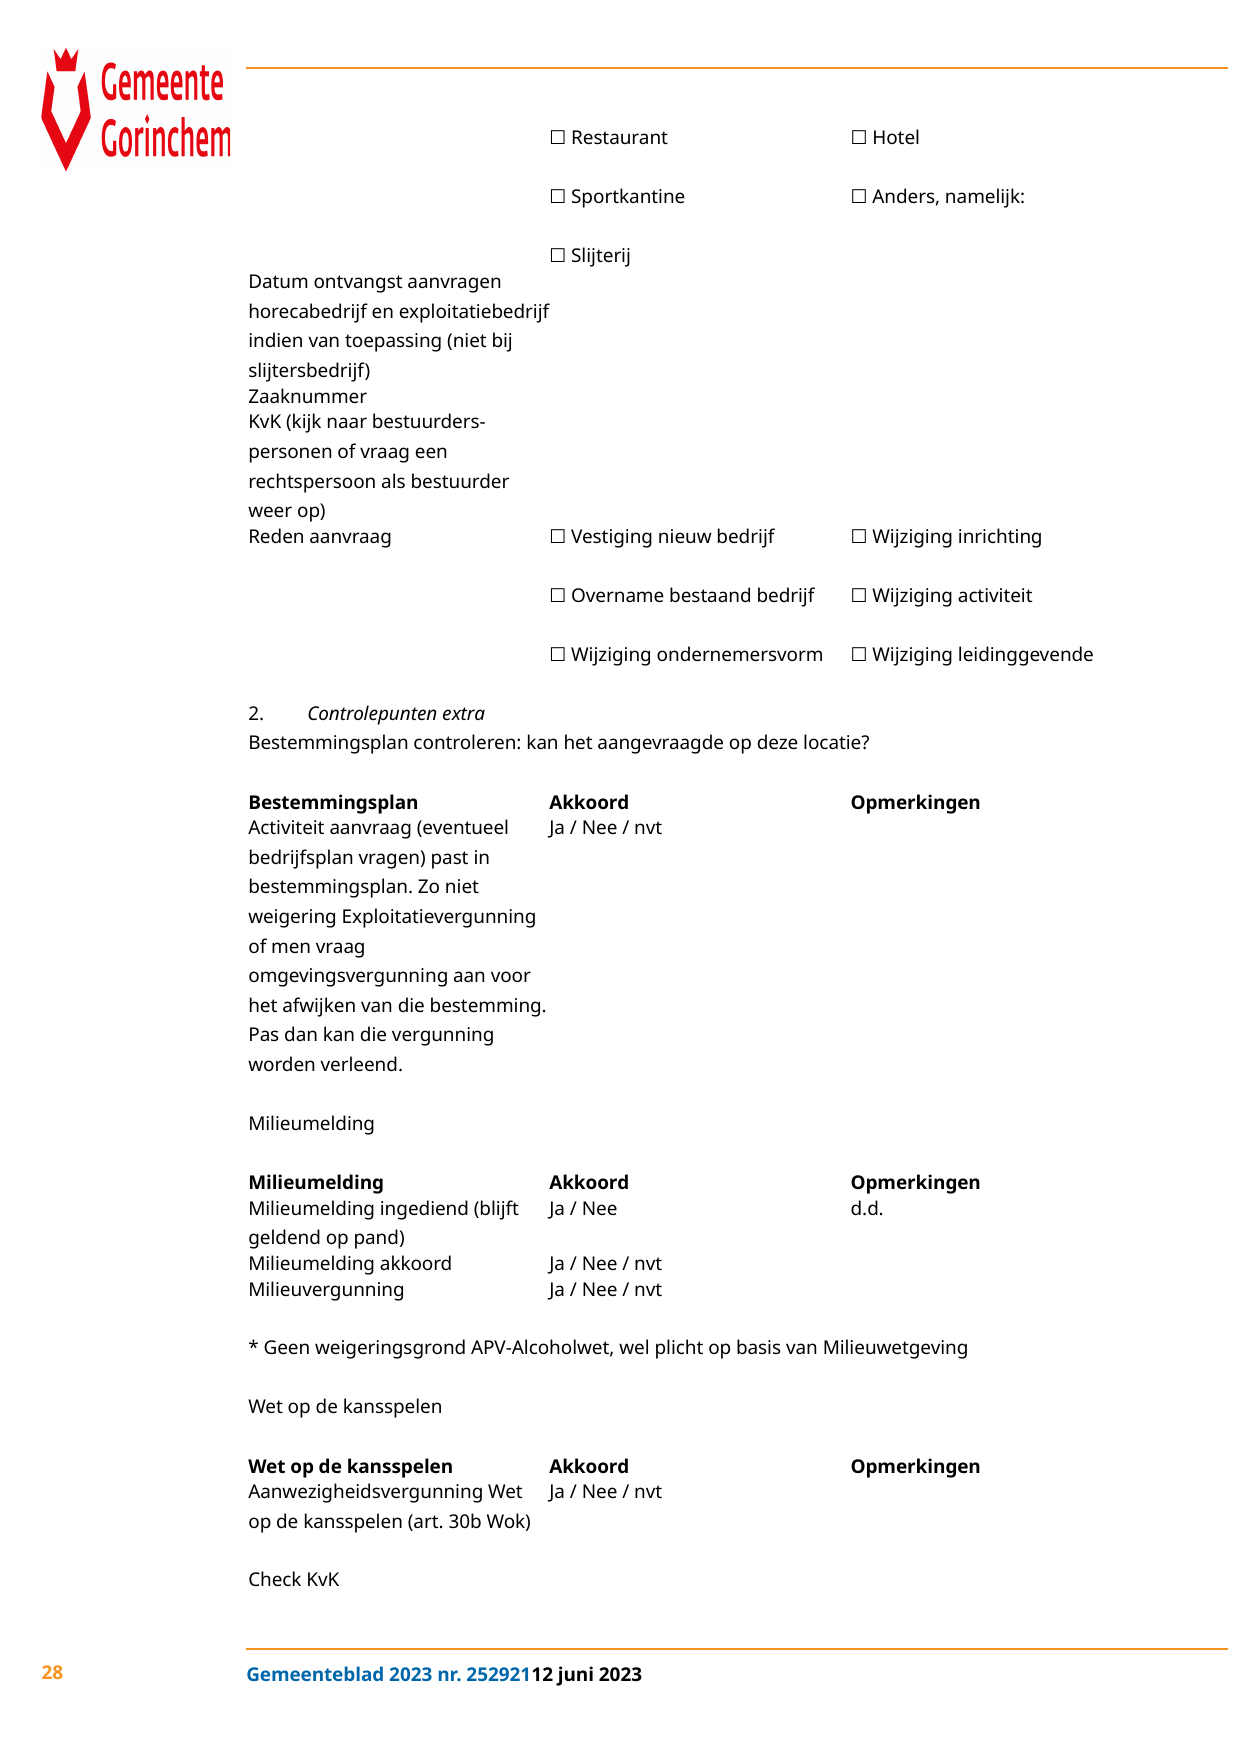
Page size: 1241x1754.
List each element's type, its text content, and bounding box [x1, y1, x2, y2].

table_cell [248, 95, 549, 268]
table_cell [850, 1276, 1152, 1302]
table_header Akkoord [549, 789, 850, 814]
table_cell Milieumelding ingediend (blijft geldend op pand) [248, 1195, 549, 1250]
table_cell Milieumelding akkoord [248, 1250, 549, 1276]
table_cell ☐ Hotel ☐ Anders, namelijk: [850, 95, 1152, 268]
table_cell Ja / Nee / nvt [549, 1479, 850, 1534]
table_cell [850, 383, 1152, 409]
table_cell ☐ Wijziging inrichting ☐ Wijziging activiteit ☐ Wijziging leidinggevende [850, 523, 1152, 667]
table_cell [549, 383, 850, 409]
table_cell Ja / Nee / nvt [549, 1276, 850, 1302]
table_header Akkoord [549, 1453, 850, 1478]
table_cell Zaaknummer [248, 383, 549, 409]
table_cell [850, 1250, 1152, 1276]
list Controlepunten extra [248, 700, 1152, 726]
table_header Milieumelding [248, 1169, 549, 1195]
table_cell Aanwezigheidsvergunning Wet op de kansspelen (art. 30b Wok) [248, 1479, 549, 1534]
table_cell Milieuvergunning [248, 1276, 549, 1302]
table_cell [549, 269, 850, 383]
table_header Wet op de kansspelen [248, 1453, 549, 1478]
table_cell Ja / Nee / nvt [549, 815, 850, 1077]
table_cell ☐ Vestiging nieuw bedrijf ☐ Overname bestaand bedrijf ☐ Wijziging ondernemersvorm [549, 523, 850, 667]
table_cell Activiteit aanvraag (eventueel bedrijfsplan vragen) past in bestemmingsplan. Zo niet weigering Exploitatievergunning of men vraag omgevingsvergunning aan voor het afwijken van die bestemming. Pas dan kan die vergunning worden verleend. [248, 815, 549, 1077]
text Milieumelding [248, 1110, 1152, 1136]
table_cell d.d. [850, 1195, 1152, 1250]
table_cell Ja / Nee [549, 1195, 850, 1250]
table_cell [850, 1479, 1152, 1534]
table_cell [850, 269, 1152, 383]
table_cell [850, 815, 1152, 1077]
text Check KvK [248, 1567, 1152, 1592]
text Wet op de kansspelen [248, 1393, 1152, 1419]
table_cell Reden aanvraag [248, 523, 549, 667]
table_cell [850, 409, 1152, 523]
table_cell Datum ontvangst aanvragen horecabedrijf en exploitatiebedrijf indien van toepassing (niet bij slijtersbedrijf) [248, 269, 549, 383]
table_header Bestemmingsplan [248, 789, 549, 814]
table_header Opmerkingen [850, 1453, 1152, 1478]
table_cell KvK (kijk naar bestuurders- personen of vraag een rechtspersoon als bestuurder weer op) [248, 409, 549, 523]
table_cell ☐ Restaurant ☐ Sportkantine ☐ Slijterij [549, 95, 850, 268]
table_header Opmerkingen [850, 789, 1152, 814]
picture [41, 47, 231, 172]
text Bestemmingsplan controleren: kan het aangevraagde op deze locatie? [248, 729, 1152, 755]
table_cell Ja / Nee / nvt [549, 1250, 850, 1276]
table_header Akkoord [549, 1169, 850, 1195]
table_header Opmerkingen [850, 1169, 1152, 1195]
table_cell [549, 409, 850, 523]
text * Geen weigeringsgrond APV-Alcoholwet, wel plicht op basis van Milieuwetgeving [248, 1334, 1152, 1360]
